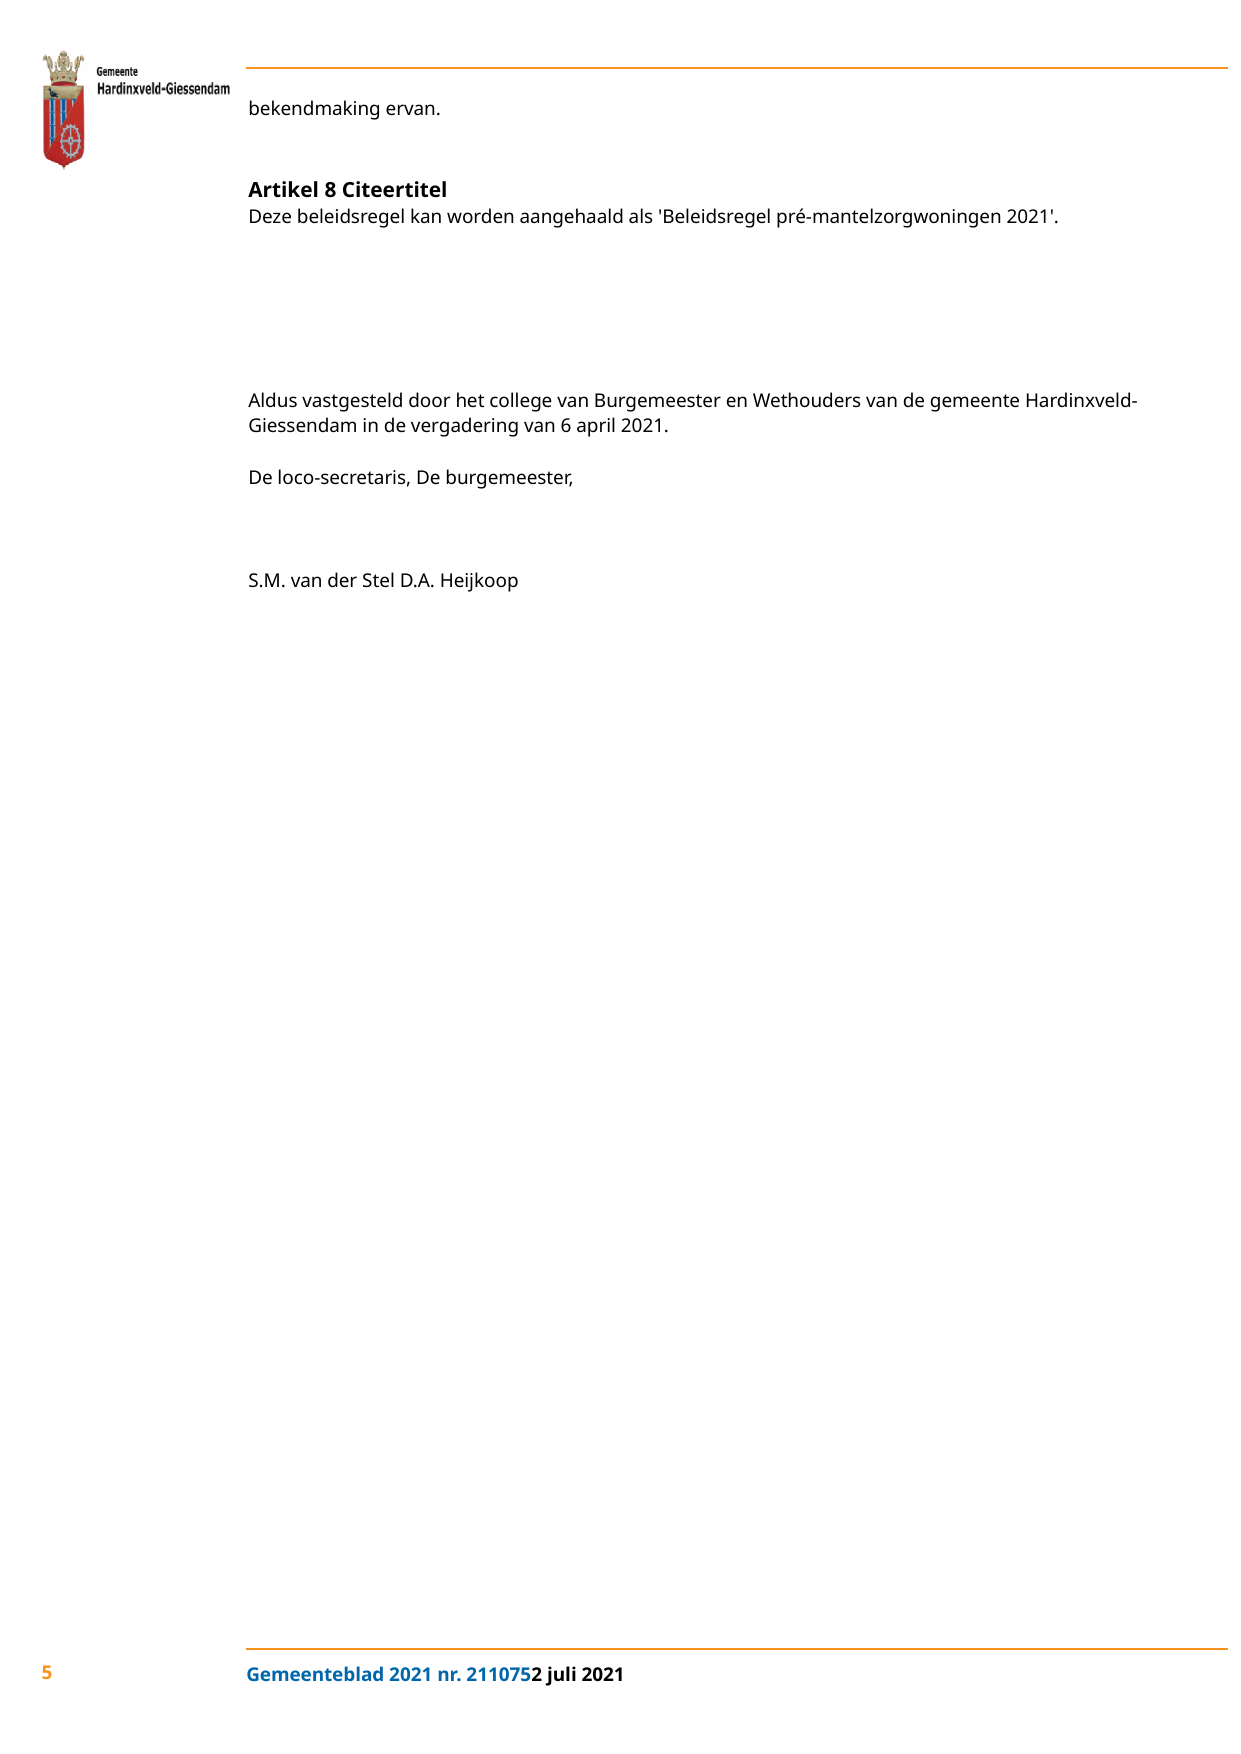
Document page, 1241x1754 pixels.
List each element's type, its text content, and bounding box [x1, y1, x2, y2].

text S.M. van der Stel D.A. Heijkoop [248, 567, 1152, 593]
text Artikel 8 Citeertitel [248, 175, 1152, 203]
text bekendmaking ervan. [248, 95, 1152, 121]
text De loco-secretaris, De burgemeester, [248, 464, 1152, 490]
picture [41, 47, 231, 172]
text Deze beleidsregel kan worden aangehaald als 'Beleidsregel pré-mantelzorgwoningen 2021'. [248, 203, 1152, 229]
text Aldus vastgesteld door het college van Burgemeester en Wethouders van de gemeente Hardinxveld-Giessendam in de vergadering van 6 april 2021. [248, 387, 1152, 438]
